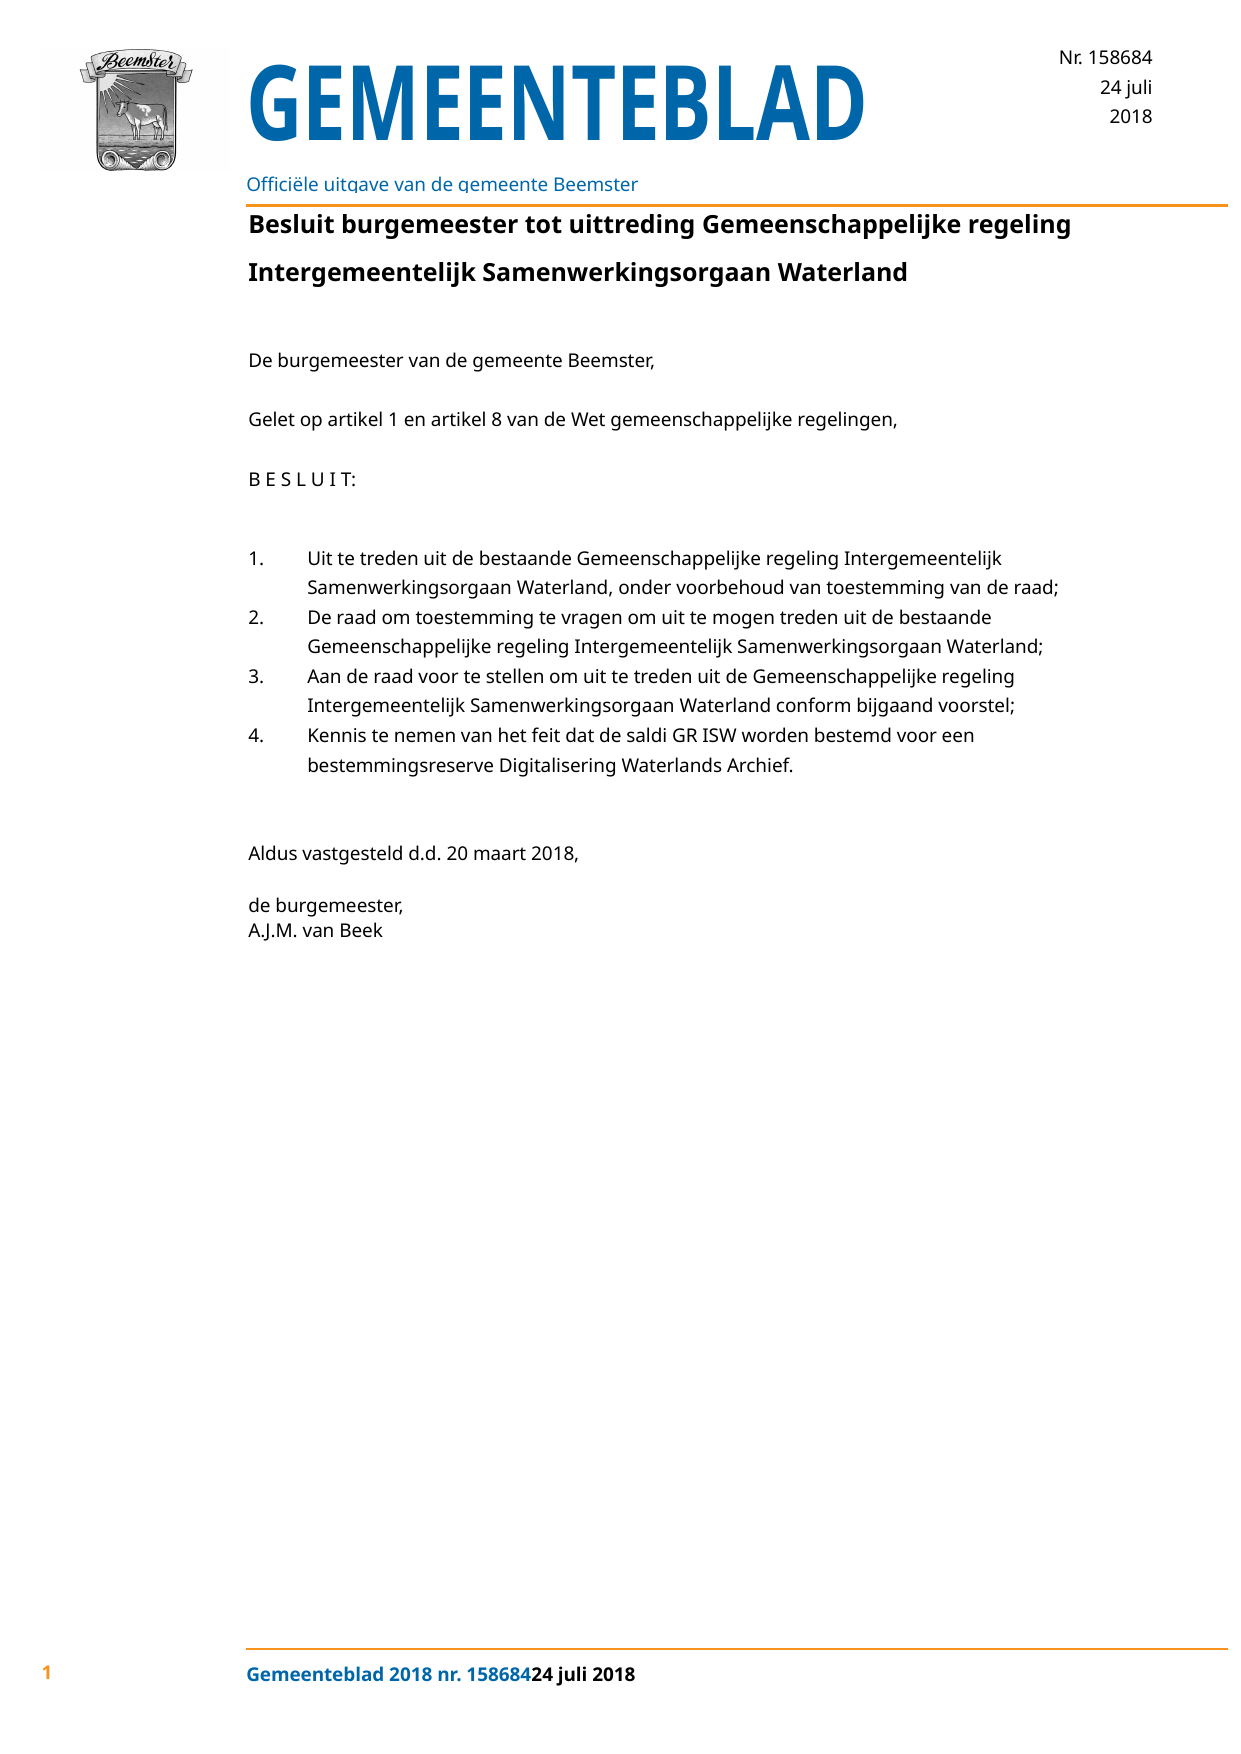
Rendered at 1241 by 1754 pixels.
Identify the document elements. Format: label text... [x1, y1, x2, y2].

list Aan de raad voor te stellen om uit te treden uit de Gemeenschappelijke regeling Intergemeentelijk Samenwerkingsorgaan Waterland conform bijgaand voorstel; [248, 663, 1152, 718]
text de burgemeester, [248, 892, 1152, 918]
list Uit te treden uit de bestaande Gemeenschappelijke regeling Intergemeentelijk Samenwerkingsorgaan Waterland, onder voorbehoud van toestemming van de raad; [248, 545, 1152, 600]
list De raad om toestemming te vragen om uit te mogen treden uit de bestaande Gemeenschappelijke regeling Intergemeentelijk Samenwerkingsorgaan Waterland; [248, 604, 1152, 659]
picture [41, 47, 231, 172]
text Besluit burgemeester tot uittreding Gemeenschappelijke regeling Intergemeentelijk Samenwerkingsorgaan Waterland [248, 207, 1152, 288]
text A.J.M. van Beek [248, 918, 1152, 943]
text Gelet op artikel 1 en artikel 8 van de Wet gemeenschappelijke regelingen, [248, 407, 1152, 432]
list Kennis te nemen van het feit dat de saldi GR ISW worden bestemd voor een bestemmingsreserve Digitalisering Waterlands Archief. [248, 722, 1152, 777]
text B E S L U I T: [248, 466, 1152, 492]
text De burgemeester van de gemeente Beemster, [248, 347, 1152, 373]
text Aldus vastgesteld d.d. 20 maart 2018, [248, 841, 1152, 866]
